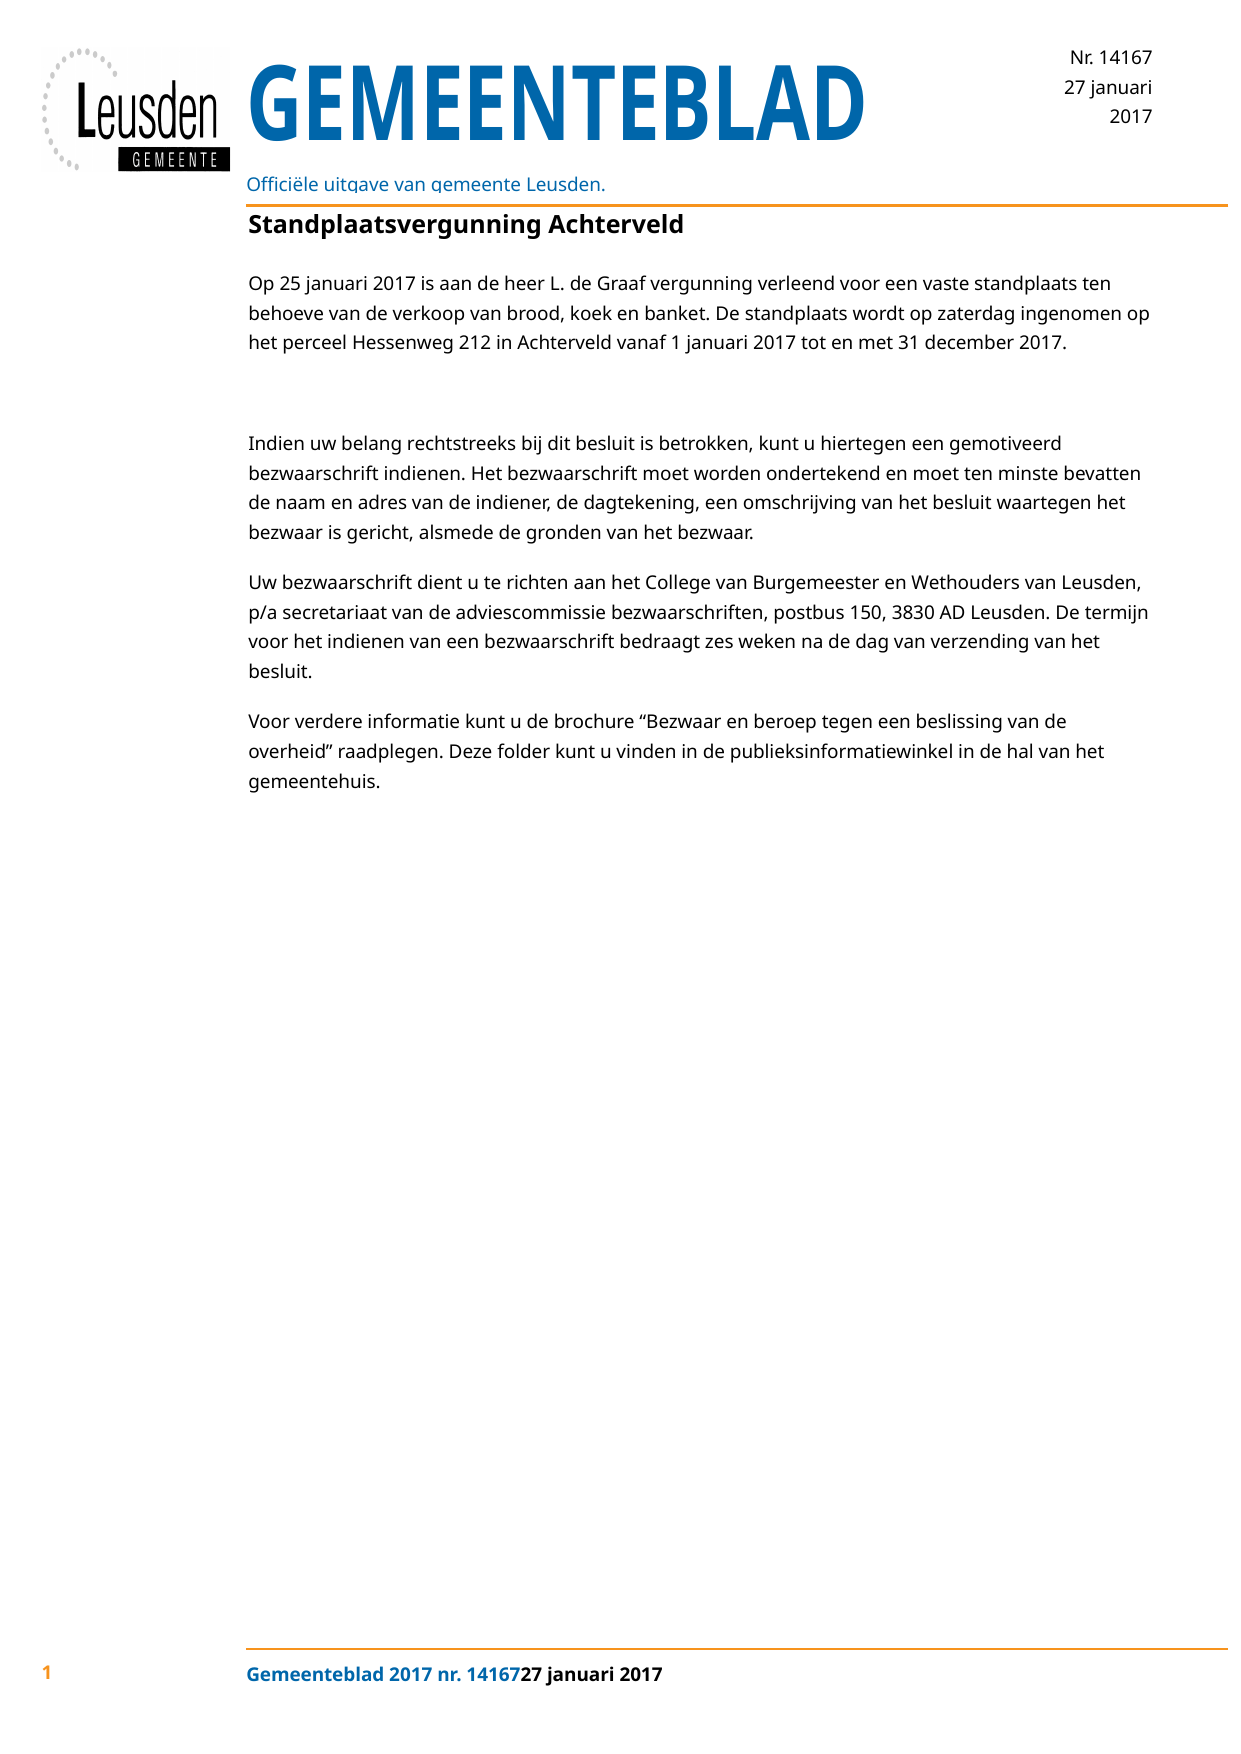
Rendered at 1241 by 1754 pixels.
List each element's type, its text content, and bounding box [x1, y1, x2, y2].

picture [41, 47, 231, 172]
text Standplaatsvergunning Achterveld [248, 207, 1152, 241]
text Uw bezwaarschrift dient u te richten aan het College van Burgemeester en Wethouders van Leusden, p/a secretariaat van de adviescommissie bezwaarschriften, postbus 150, 3830 AD Leusden. De termijn voor het indienen van een bezwaarschrift bedraagt zes weken na de dag van verzending van het besluit. [248, 569, 1152, 684]
text Indien uw belang rechtstreeks bij dit besluit is betrokken, kunt u hiertegen een gemotiveerd bezwaarschrift indienen. Het bezwaarschrift moet worden ondertekend en moet ten minste bevatten de naam en adres van de indiener, de dagtekening, een omschrijving van het besluit waartegen het bezwaar is gericht, alsmede de gronden van het bezwaar. [248, 430, 1152, 545]
text Op 25 januari 2017 is aan de heer L. de Graaf vergunning verleend voor een vaste standplaats ten behoeve van de verkoop van brood, koek en banket. De standplaats wordt op zaterdag ingenomen op het perceel Hessenweg 212 in Achterveld vanaf 1 januari 2017 tot en met 31 december 2017. [248, 270, 1152, 355]
text Voor verdere informatie kunt u de brochure “Bezwaar en beroep tegen een beslissing van de overheid” raadplegen. Deze folder kunt u vinden in de publieksinformatiewinkel in de hal van het gemeentehuis. [248, 709, 1152, 793]
